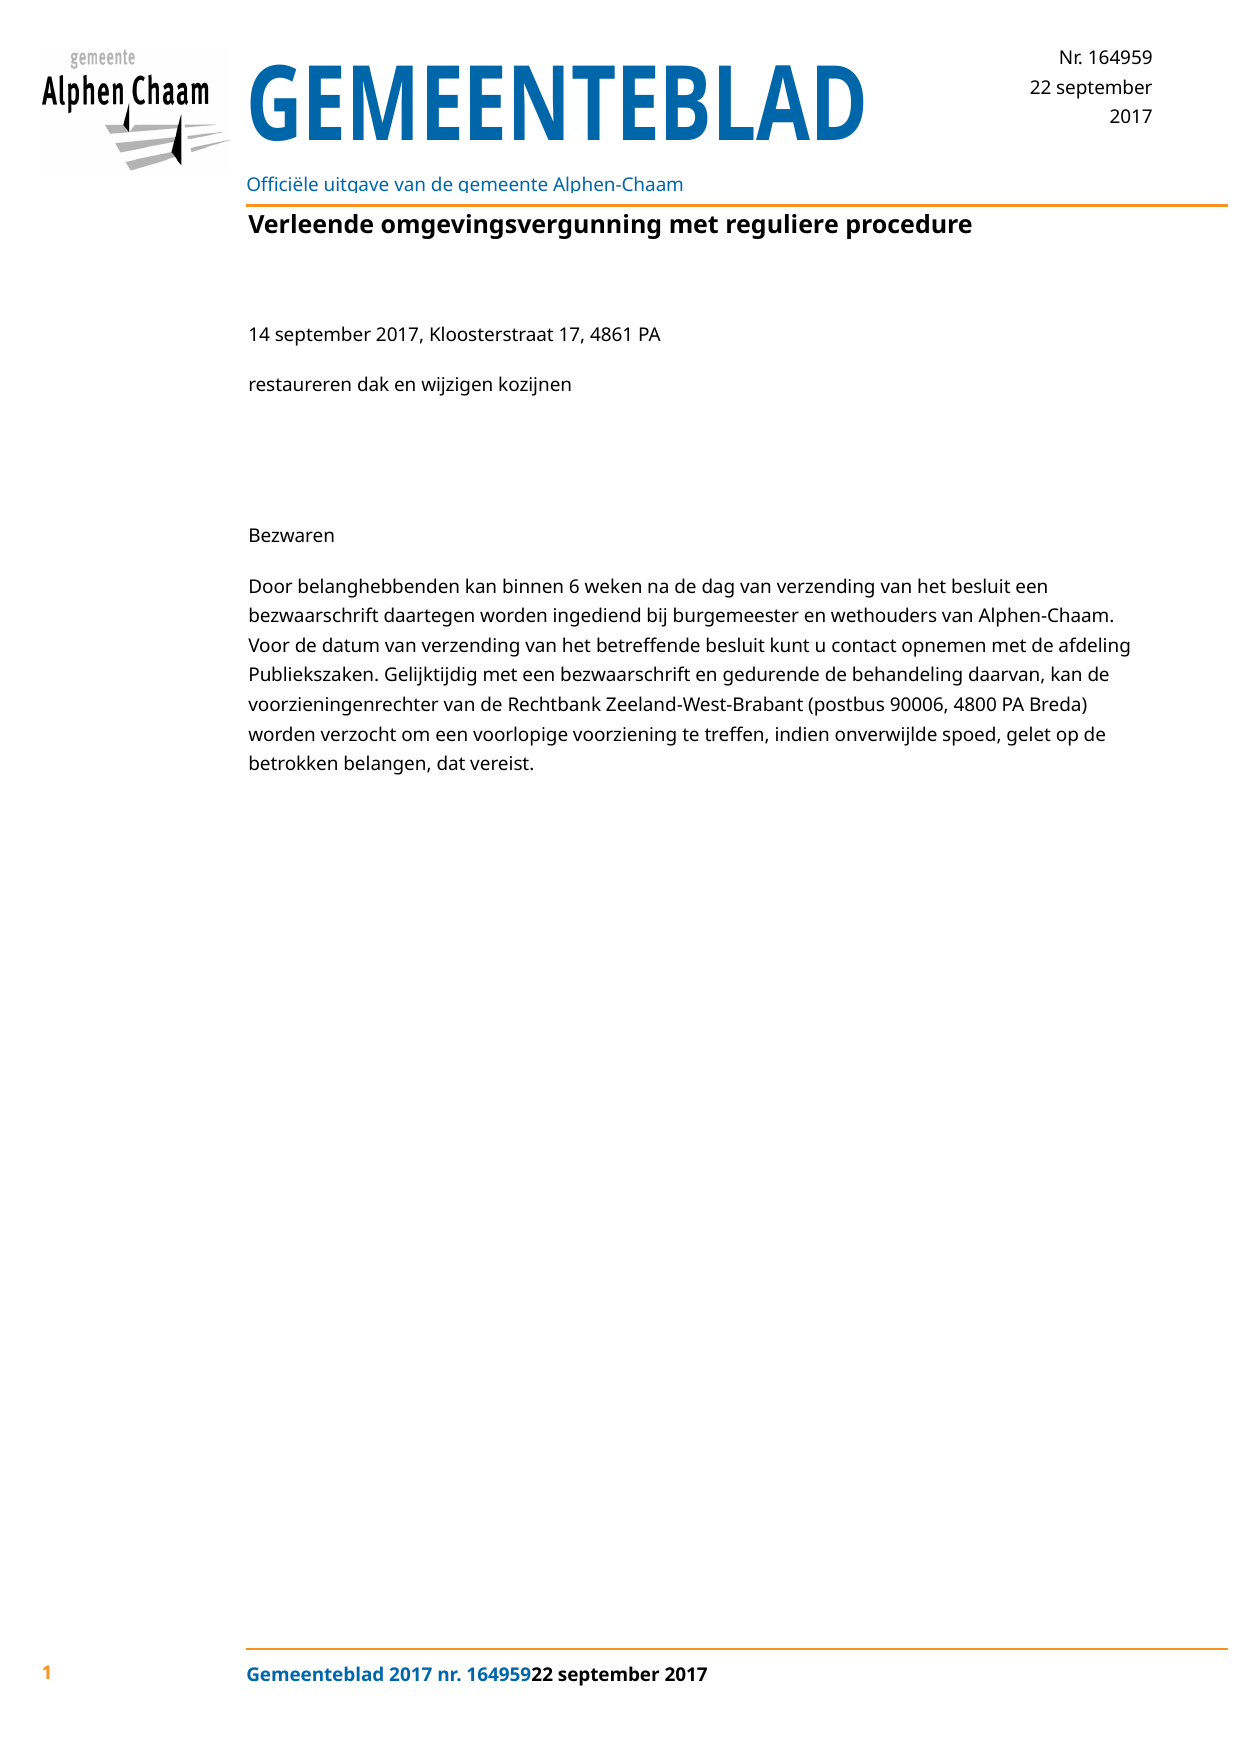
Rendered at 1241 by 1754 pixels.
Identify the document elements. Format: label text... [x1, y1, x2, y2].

text Door belanghebbenden kan binnen 6 weken na de dag van verzending van het besluit een bezwaarschrift daartegen worden ingediend bij burgemeester en wethouders van Alphen-Chaam. Voor de datum van verzending van het betreffende besluit kunt u contact opnemen met de afdeling Publiekszaken. Gelijktijdig met een bezwaarschrift en gedurende de behandeling daarvan, kan de voorzieningenrechter van de Rechtbank Zeeland-West-Brabant (postbus 90006, 4800 PA Breda) worden verzocht om een voorlopige voorziening te treffen, indien onverwijlde spoed, gelet op de betrokken belangen, dat vereist. [248, 573, 1152, 776]
text Bezwaren [248, 522, 1152, 548]
text 14 september 2017, Kloosterstraat 17, 4861 PA [248, 321, 1152, 346]
text restaureren dak en wijzigen kozijnen [248, 371, 1152, 397]
text Verleende omgevingsvergunning met reguliere procedure [248, 207, 1152, 241]
picture [41, 47, 231, 172]
